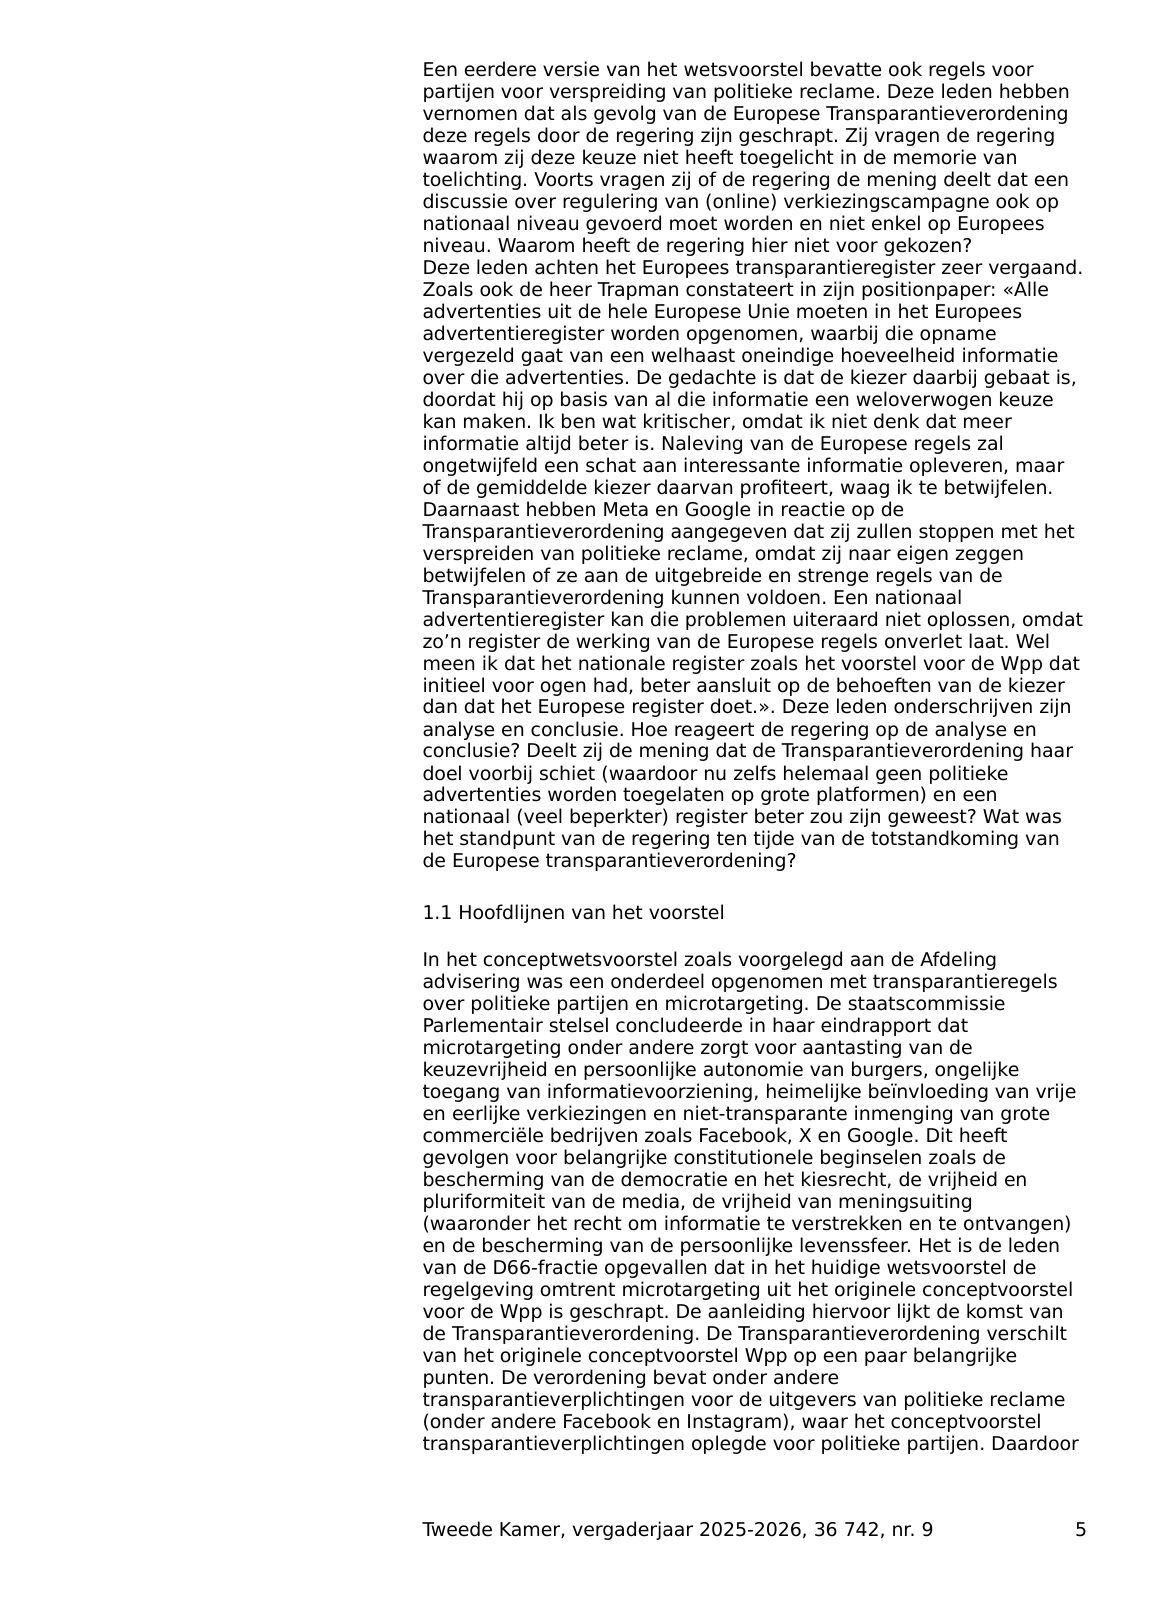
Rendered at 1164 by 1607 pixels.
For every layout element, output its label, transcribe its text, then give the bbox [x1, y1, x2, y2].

text Een eerdere versie van het wetsvoorstel bevatte ook regels voor partijen voor verspreiding van politieke reclame. Deze leden hebben vernomen dat als gevolg van de Europese Transparantieverordening deze regels door de regering zijn geschrapt. Zij vragen de regering waarom zij deze keuze niet heeft toegelicht in de memorie van toelichting. Voorts vragen zij of de regering de mening deelt dat een discussie over regulering van (online) verkiezingscampagne ook op nationaal niveau gevoerd moet worden en niet enkel op Europees niveau. Waarom heeft de regering hier niet voor gekozen? [422, 59, 1087, 257]
text In het conceptwetsvoorstel zoals voorgelegd aan de Afdeling advisering was een onderdeel opgenomen met transparantieregels over politieke partijen en microtargeting. De staatscommissie Parlementair stelsel concludeerde in haar eindrapport dat microtargeting onder andere zorgt voor aantasting van de keuzevrijheid en persoonlijke autonomie van burgers, ongelijke toegang van informatievoorziening, heimelijke beïnvloeding van vrije en eerlijke verkiezingen en niet-transparante inmenging van grote commerciële bedrijven zoals Facebook, X en Google. Dit heeft gevolgen voor belangrijke constitutionele beginselen zoals de bescherming van de democratie en het kiesrecht, de vrijheid en pluriformiteit van de media, de vrijheid van meningsuiting (waaronder het recht om informatie te verstrekken en te ontvangen) en de bescherming van de persoonlijke levenssfeer. Het is de leden van de D66-fractie opgevallen dat in het huidige wetsvoorstel de regelgeving omtrent microtargeting uit het originele conceptvoorstel voor de Wpp is geschrapt. De aanleiding hiervoor lijkt de komst van de Transparantieverordening. De Transparantieverordening verschilt van het originele conceptvoorstel Wpp op een paar belangrijke punten. De verordening bevat onder andere transparantieverplichtingen voor de uitgevers van politieke reclame (onder andere Facebook en Instagram), waar het conceptvoorstel transparantieverplichtingen oplegde voor politieke partijen. Daardoor [422, 949, 1087, 1455]
subtitle 1.1 Hoofdlijnen van het voorstel [422, 902, 1087, 924]
text Deze leden achten het Europees transparantieregister zeer vergaand. Zoals ook de heer Trapman constateert in zijn positionpaper: «Alle advertenties uit de hele Europese Unie moeten in het Europees advertentieregister worden opgenomen, waarbij die opname vergezeld gaat van een welhaast oneindige hoeveelheid informatie over die advertenties. De gedachte is dat de kiezer daarbij gebaat is, doordat hij op basis van al die informatie een weloverwogen keuze kan maken. Ik ben wat kritischer, omdat ik niet denk dat meer informatie altijd beter is. Naleving van de Europese regels zal ongetwijfeld een schat aan interessante informatie opleveren, maar of de gemiddelde kiezer daarvan profiteert, waag ik te betwijfelen. Daarnaast hebben Meta en Google in reactie op de Transparantieverordening aangegeven dat zij zullen stoppen met het verspreiden van politieke reclame, omdat zij naar eigen zeggen betwijfelen of ze aan de uitgebreide en strenge regels van de Transparantieverordening kunnen voldoen. Een nationaal advertentieregister kan die problemen uiteraard niet oplossen, omdat zo’n register de werking van de Europese regels onverlet laat. Wel meen ik dat het nationale register zoals het voorstel voor de Wpp dat initieel voor ogen had, beter aansluit op de behoeften van de kiezer dan dat het Europese register doet.». Deze leden onderschrijven zijn analyse en conclusie. Hoe reageert de regering op de analyse en conclusie? Deelt zij de mening dat de Transparantieverordening haar doel voorbij schiet (waardoor nu zelfs helemaal geen politieke advertenties worden toegelaten op grote platformen) en een nationaal (veel beperkter) register beter zou zijn geweest? Wat was het standpunt van de regering ten tijde van de totstandkoming van de Europese transparantieverordening? [422, 257, 1087, 872]
